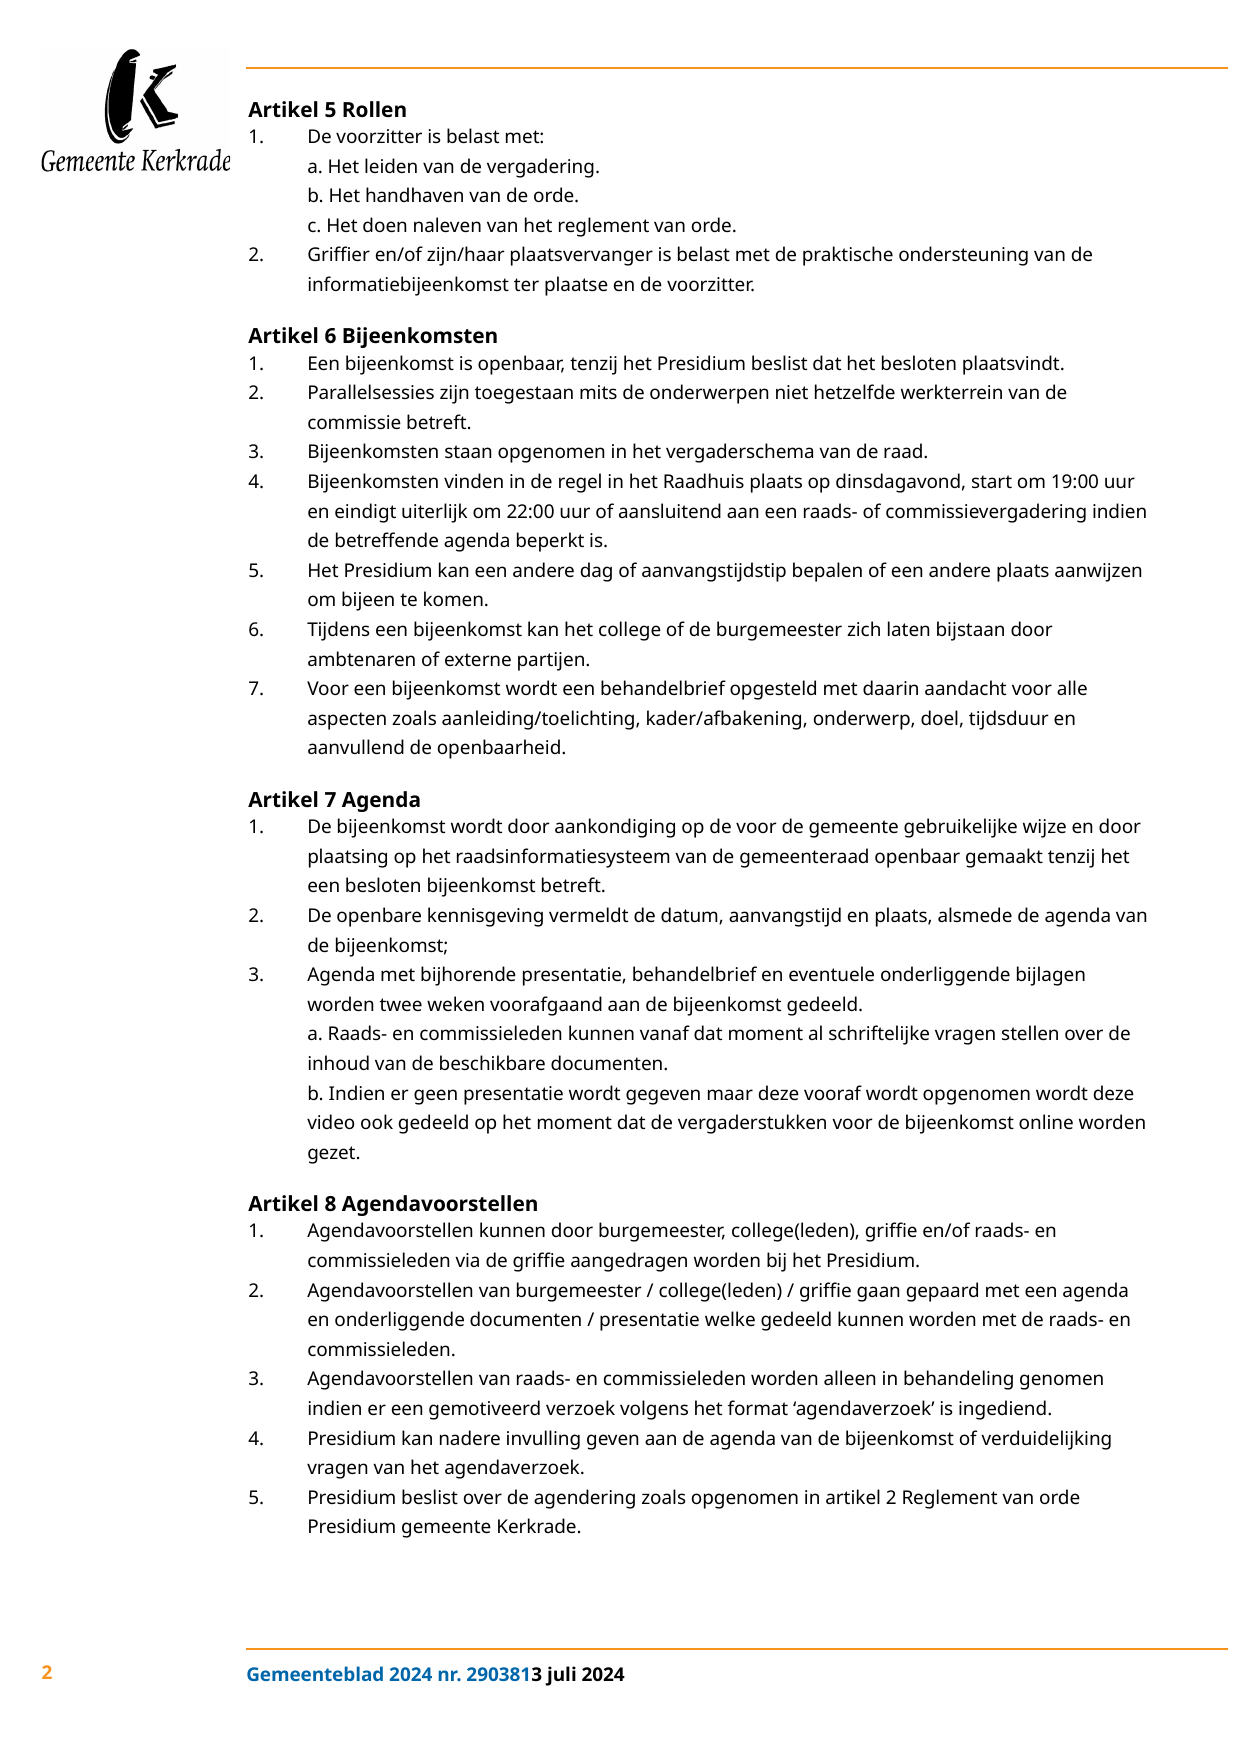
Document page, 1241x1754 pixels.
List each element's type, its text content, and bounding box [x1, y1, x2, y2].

list Presidium kan nadere invulling geven aan de agenda van de bijeenkomst of verduidelijking vragen van het agendaverzoek. [248, 1425, 1152, 1480]
list Het Presidium kan een andere dag of aanvangstijdstip bepalen of een andere plaats aanwijzen om bijeen te komen. [248, 557, 1152, 612]
list Een bijeenkomst is openbaar, tenzij het Presidium beslist dat het besloten plaatsvindt. [248, 350, 1152, 376]
list Agenda met bijhorende presentatie, behandelbrief en eventuele onderliggende bijlagen worden twee weken voorafgaand aan de bijeenkomst gedeeld. [248, 961, 1152, 1017]
text Artikel 8 Agendavoorstellen [248, 1189, 1152, 1218]
list Agendavoorstellen van burgemeester / college(leden) / griffie gaan gepaard met een agenda en onderliggende documenten / presentatie welke gedeeld kunnen worden met de raads- en commissieleden. [248, 1277, 1152, 1362]
text Artikel 5 Rollen [248, 95, 1152, 123]
list Agendavoorstellen van raads- en commissieleden worden alleen in behandeling genomen indien er een gemotiveerd verzoek volgens het format ‘agendaverzoek’ is ingediend. [248, 1366, 1152, 1421]
list De voorzitter is belast met: [248, 123, 1152, 149]
list c. Het doen naleven van het reglement van orde. [248, 212, 1152, 238]
list a. Raads- en commissieleden kunnen vanaf dat moment al schriftelijke vragen stellen over de inhoud van de beschikbare documenten. [248, 1021, 1152, 1076]
list Agendavoorstellen kunnen door burgemeester, college(leden), griffie en/of raads- en commissieleden via de griffie aangedragen worden bij het Presidium. [248, 1218, 1152, 1273]
picture [41, 47, 231, 172]
list Griffier en/of zijn/haar plaatsvervanger is belast met de praktische ondersteuning van de informatiebijeenkomst ter plaatse en de voorzitter. [248, 242, 1152, 297]
list Tijdens een bijeenkomst kan het college of de burgemeester zich laten bijstaan door ambtenaren of externe partijen. [248, 616, 1152, 672]
list De bijeenkomst wordt door aankondiging op de voor de gemeente gebruikelijke wijze en door plaatsing op het raadsinformatiesysteem van de gemeenteraad openbaar gemaakt tenzij het een besloten bijeenkomst betreft. [248, 813, 1152, 898]
list b. Het handhaven van de orde. [248, 182, 1152, 208]
list Parallelsessies zijn toegestaan mits de onderwerpen niet hetzelfde werkterrein van de commissie betreft. [248, 379, 1152, 435]
list Bijeenkomsten vinden in de regel in het Raadhuis plaats op dinsdagavond, start om 19:00 uur en eindigt uiterlijk om 22:00 uur of aansluitend aan een raads- of commissievergadering indien de betreffende agenda beperkt is. [248, 468, 1152, 553]
list Voor een bijeenkomst wordt een behandelbrief opgesteld met daarin aandacht voor alle aspecten zoals aanleiding/toelichting, kader/afbakening, onderwerp, doel, tijdsduur en aanvullend de openbaarheid. [248, 675, 1152, 760]
list De openbare kennisgeving vermeldt de datum, aanvangstijd en plaats, alsmede de agenda van de bijeenkomst; [248, 902, 1152, 957]
list Presidium beslist over de agendering zoals opgenomen in artikel 2 Reglement van orde Presidium gemeente Kerkrade. [248, 1484, 1152, 1539]
text Artikel 7 Agenda [248, 785, 1152, 813]
list Bijeenkomsten staan opgenomen in het vergaderschema van de raad. [248, 439, 1152, 464]
list a. Het leiden van de vergadering. [248, 153, 1152, 178]
text Artikel 6 Bijeenkomsten [248, 322, 1152, 350]
list b. Indien er geen presentatie wordt gegeven maar deze vooraf wordt opgenomen wordt deze video ook gedeeld op het moment dat de vergaderstukken voor de bijeenkomst online worden gezet. [248, 1080, 1152, 1164]
